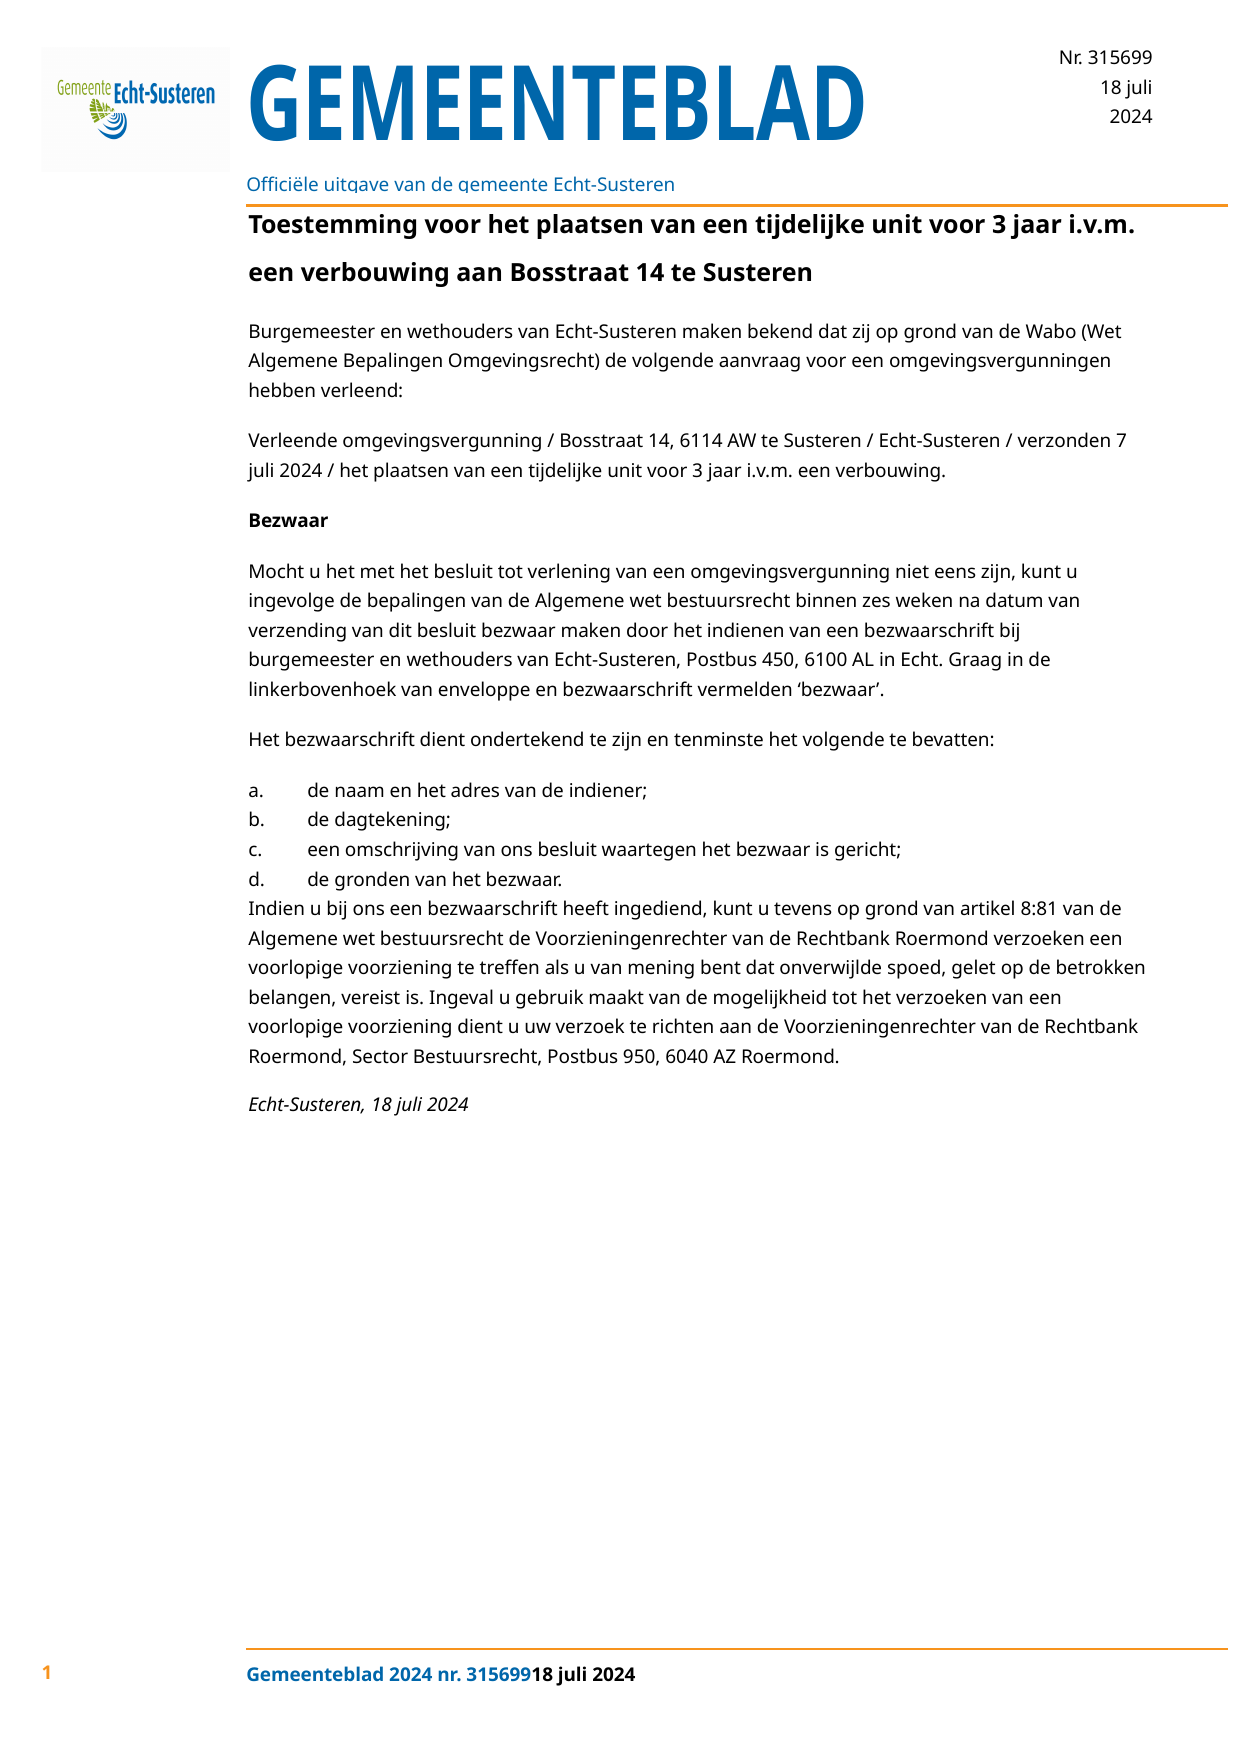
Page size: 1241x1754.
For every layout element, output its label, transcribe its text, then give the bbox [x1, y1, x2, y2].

text Bezwaar [248, 507, 1152, 533]
list de naam en het adres van de indiener; [248, 777, 1152, 803]
picture [41, 47, 231, 172]
text Het bezwaarschrift dient ondertekend te zijn en tenminste het volgende te bevatten: [248, 727, 1152, 752]
text Mocht u het met het besluit tot verlening van een omgevingsvergunning niet eens zijn, kunt u ingevolge de bepalingen van de Algemene wet bestuursrecht binnen zes weken na datum van verzending van dit besluit bezwaar maken door het indienen van een bezwaarschrift bij burgemeester en wethouders van Echt-Susteren, Postbus 450, 6100 AL in Echt. Graag in de linkerbovenhoek van enveloppe en bezwaarschrift vermelden ‘bezwaar’. [248, 558, 1152, 702]
text Echt-Susteren, 18 juli 2024 [248, 1091, 1152, 1117]
list de gronden van het bezwaar. [248, 866, 1152, 892]
text Burgemeester en wethouders van Echt-Susteren maken bekend dat zij op grond van de Wabo (Wet Algemene Bepalingen Omgevingsrecht) de volgende aanvraag voor een omgevingsvergunningen hebben verleend: [248, 318, 1152, 403]
text Verleende omgevingsvergunning / Bosstraat 14, 6114 AW te Susteren / Echt-Susteren / verzonden 7 juli 2024 / het plaatsen van een tijdelijke unit voor 3 jaar i.v.m. een verbouwing. [248, 427, 1152, 483]
list de dagtekening; [248, 807, 1152, 832]
list een omschrijving van ons besluit waartegen het bezwaar is gericht; [248, 836, 1152, 862]
text Indien u bij ons een bezwaarschrift heeft ingediend, kunt u tevens op grond van artikel 8:81 van de Algemene wet bestuursrecht de Voorzieningenrechter van de Rechtbank Roermond verzoeken een voorlopige voorziening te treffen als u van mening bent dat onverwijlde spoed, gelet op de betrokken belangen, vereist is. Ingeval u gebruik maakt van de mogelijkheid tot het verzoeken van een voorlopige voorziening dient u uw verzoek te richten aan de Voorzieningenrechter van de Rechtbank Roermond, Sector Bestuursrecht, Postbus 950, 6040 AZ Roermond. [248, 895, 1152, 1069]
text Toestemming voor het plaatsen van een tijdelijke unit voor 3 jaar i.v.m. een verbouwing aan Bosstraat 14 te Susteren [248, 207, 1152, 288]
